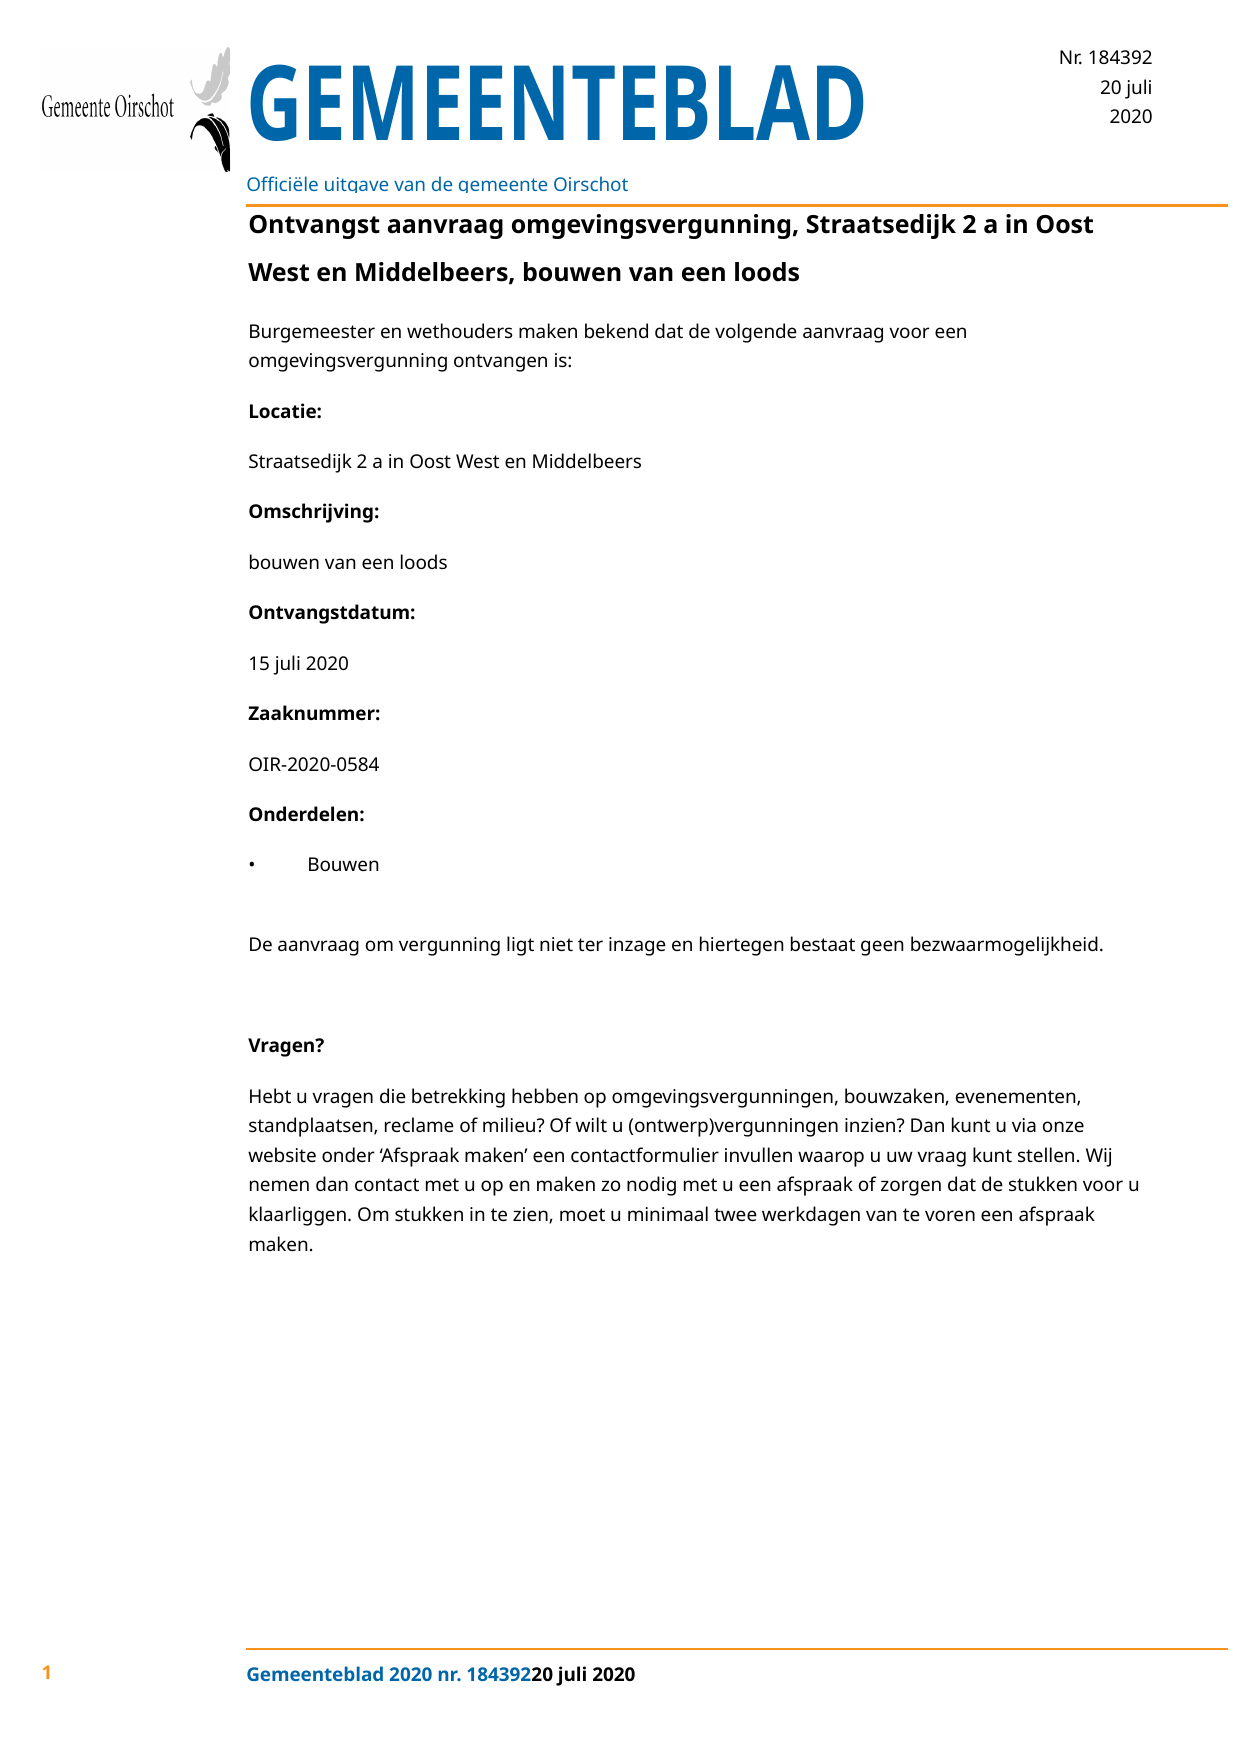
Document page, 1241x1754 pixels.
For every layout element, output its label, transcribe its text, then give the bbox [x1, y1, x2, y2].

text Onderdelen: [248, 801, 1152, 827]
text Zaaknummer: [248, 700, 1152, 726]
text Ontvangst aanvraag omgevingsvergunning, Straatsedijk 2 a in Oost West en Middelbeers, bouwen van een loods [248, 207, 1152, 288]
text OIR-2020-0584 [248, 751, 1152, 777]
text Omschrijving: [248, 499, 1152, 524]
text bouwen van een loods [248, 549, 1152, 575]
text Vragen? [248, 1032, 1152, 1058]
text Ontvangstdatum: [248, 599, 1152, 625]
text De aanvraag om vergunning ligt niet ter inzage en hiertegen bestaat geen bezwaarmogelijkheid. [248, 932, 1152, 957]
text Hebt u vragen die betrekking hebben op omgevingsvergunningen, bouwzaken, evenementen, standplaatsen, reclame of milieu? Of wilt u (ontwerp)vergunningen inzien? Dan kunt u via onze website onder ‘Afspraak maken’ een contactformulier invullen waarop u uw vraag kunt stellen. Wij nemen dan contact met u op en maken zo nodig met u een afspraak of zorgen dat de stukken voor u klaarliggen. Om stukken in te zien, moet u minimaal twee werkdagen van te voren een afspraak maken. [248, 1083, 1152, 1257]
list Bouwen [248, 852, 1152, 877]
text Straatsedijk 2 a in Oost West en Middelbeers [248, 448, 1152, 474]
text 15 juli 2020 [248, 650, 1152, 676]
text Burgemeester en wethouders maken bekend dat de volgende aanvraag voor een omgevingsvergunning ontvangen is: [248, 318, 1152, 373]
picture [41, 47, 231, 172]
text Locatie: [248, 398, 1152, 424]
